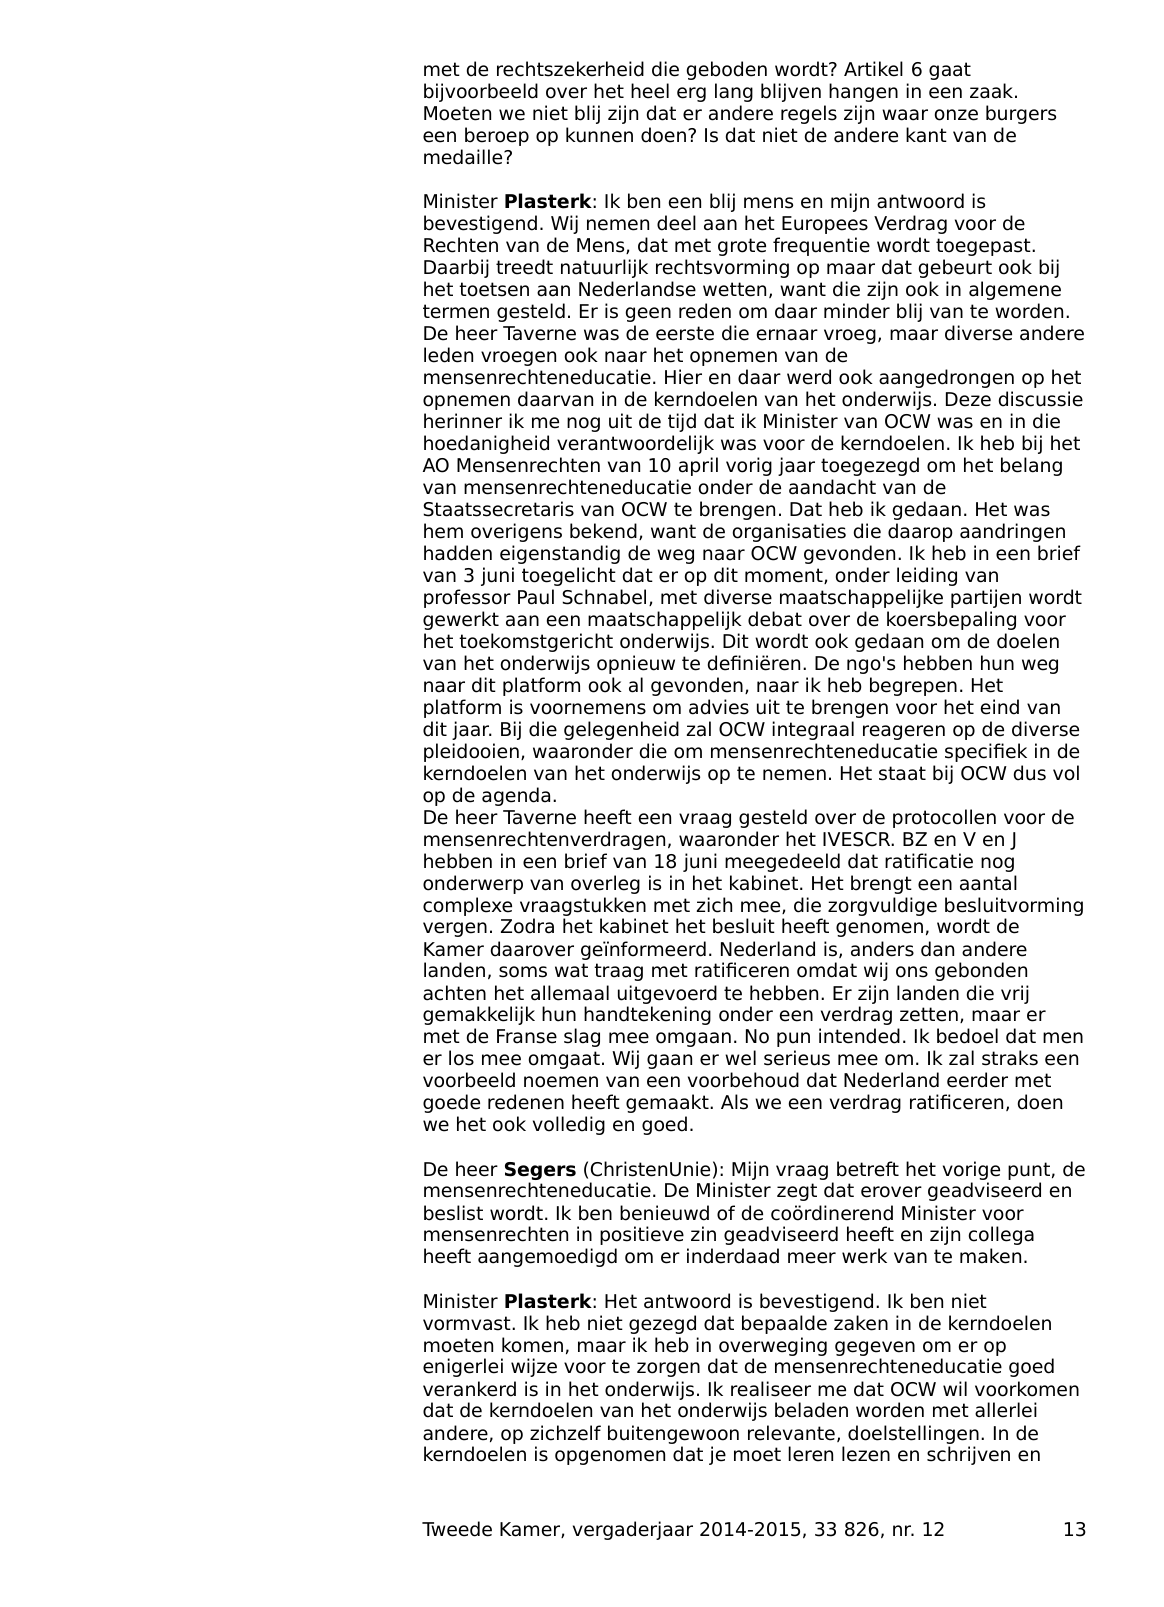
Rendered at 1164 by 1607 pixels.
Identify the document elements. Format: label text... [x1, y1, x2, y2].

text met de rechtszekerheid die geboden wordt? Artikel 6 gaat bijvoorbeeld over het heel erg lang blijven hangen in een zaak. Moeten we niet blij zijn dat er andere regels zijn waar onze burgers een beroep op kunnen doen? Is dat niet de andere kant van de medaille? [422, 59, 1087, 169]
text Minister Plasterk: Ik ben een blij mens en mijn antwoord is bevestigend. Wij nemen deel aan het Europees Verdrag voor de Rechten van de Mens, dat met grote frequentie wordt toegepast. Daarbij treedt natuurlijk rechtsvorming op maar dat gebeurt ook bij het toetsen aan Nederlandse wetten, want die zijn ook in algemene termen gesteld. Er is geen reden om daar minder blij van te worden. [422, 191, 1087, 323]
text De heer Segers (ChristenUnie): Mijn vraag betreft het vorige punt, de mensenrechteneducatie. De Minister zegt dat erover geadviseerd en beslist wordt. Ik ben benieuwd of de coördinerend Minister voor mensenrechten in positieve zin geadviseerd heeft en zijn collega heeft aangemoedigd om er inderdaad meer werk van te maken. [422, 1158, 1087, 1268]
text Minister Plasterk: Het antwoord is bevestigend. Ik ben niet vormvast. Ik heb niet gezegd dat bepaalde zaken in de kerndoelen moeten komen, maar ik heb in overweging gegeven om er op enigerlei wijze voor te zorgen dat de mensenrechteneducatie goed verankerd is in het onderwijs. Ik realiseer me dat OCW wil voorkomen dat de kerndoelen van het onderwijs beladen worden met allerlei andere, op zichzelf buitengewoon relevante, doelstellingen. In de kerndoelen is opgenomen dat je moet leren lezen en schrijven en [422, 1291, 1087, 1466]
text De heer Taverne was de eerste die ernaar vroeg, maar diverse andere leden vroegen ook naar het opnemen van de mensenrechteneducatie. Hier en daar werd ook aangedrongen op het opnemen daarvan in de kerndoelen van het onderwijs. Deze discussie herinner ik me nog uit de tijd dat ik Minister van OCW was en in die hoedanigheid verantwoordelijk was voor de kerndoelen. Ik heb bij het AO Mensenrechten van 10 april vorig jaar toegezegd om het belang van mensenrechteneducatie onder de aandacht van de Staatssecretaris van OCW te brengen. Dat heb ik gedaan. Het was hem overigens bekend, want de organisaties die daarop aandringen hadden eigenstandig de weg naar OCW gevonden. Ik heb in een brief van 3 juni toegelicht dat er op dit moment, onder leiding van professor Paul Schnabel, met diverse maatschappelijke partijen wordt gewerkt aan een maatschappelijk debat over de koersbepaling voor het toekomstgericht onderwijs. Dit wordt ook gedaan om de doelen van het onderwijs opnieuw te definiëren. De ngo's hebben hun weg naar dit platform ook al gevonden, naar ik heb begrepen. Het platform is voornemens om advies uit te brengen voor het eind van dit jaar. Bij die gelegenheid zal OCW integraal reageren op de diverse pleidooien, waaronder die om mensenrechteneducatie specifiek in de kerndoelen van het onderwijs op te nemen. Het staat bij OCW dus vol op de agenda. [422, 323, 1087, 807]
text De heer Taverne heeft een vraag gesteld over de protocollen voor de mensenrechtenverdragen, waaronder het IVESCR. BZ en V en J hebben in een brief van 18 juni meegedeeld dat ratificatie nog onderwerp van overleg is in het kabinet. Het brengt een aantal complexe vraagstukken met zich mee, die zorgvuldige besluitvorming vergen. Zodra het kabinet het besluit heeft genomen, wordt de Kamer daarover geïnformeerd. Nederland is, anders dan andere landen, soms wat traag met ratificeren omdat wij ons gebonden achten het allemaal uitgevoerd te hebben. Er zijn landen die vrij gemakkelijk hun handtekening onder een verdrag zetten, maar er met de Franse slag mee omgaan. No pun intended. Ik bedoel dat men er los mee omgaat. Wij gaan er wel serieus mee om. Ik zal straks een voorbeeld noemen van een voorbehoud dat Nederland eerder met goede redenen heeft gemaakt. Als we een verdrag ratificeren, doen we het ook volledig en goed. [422, 807, 1087, 1136]
